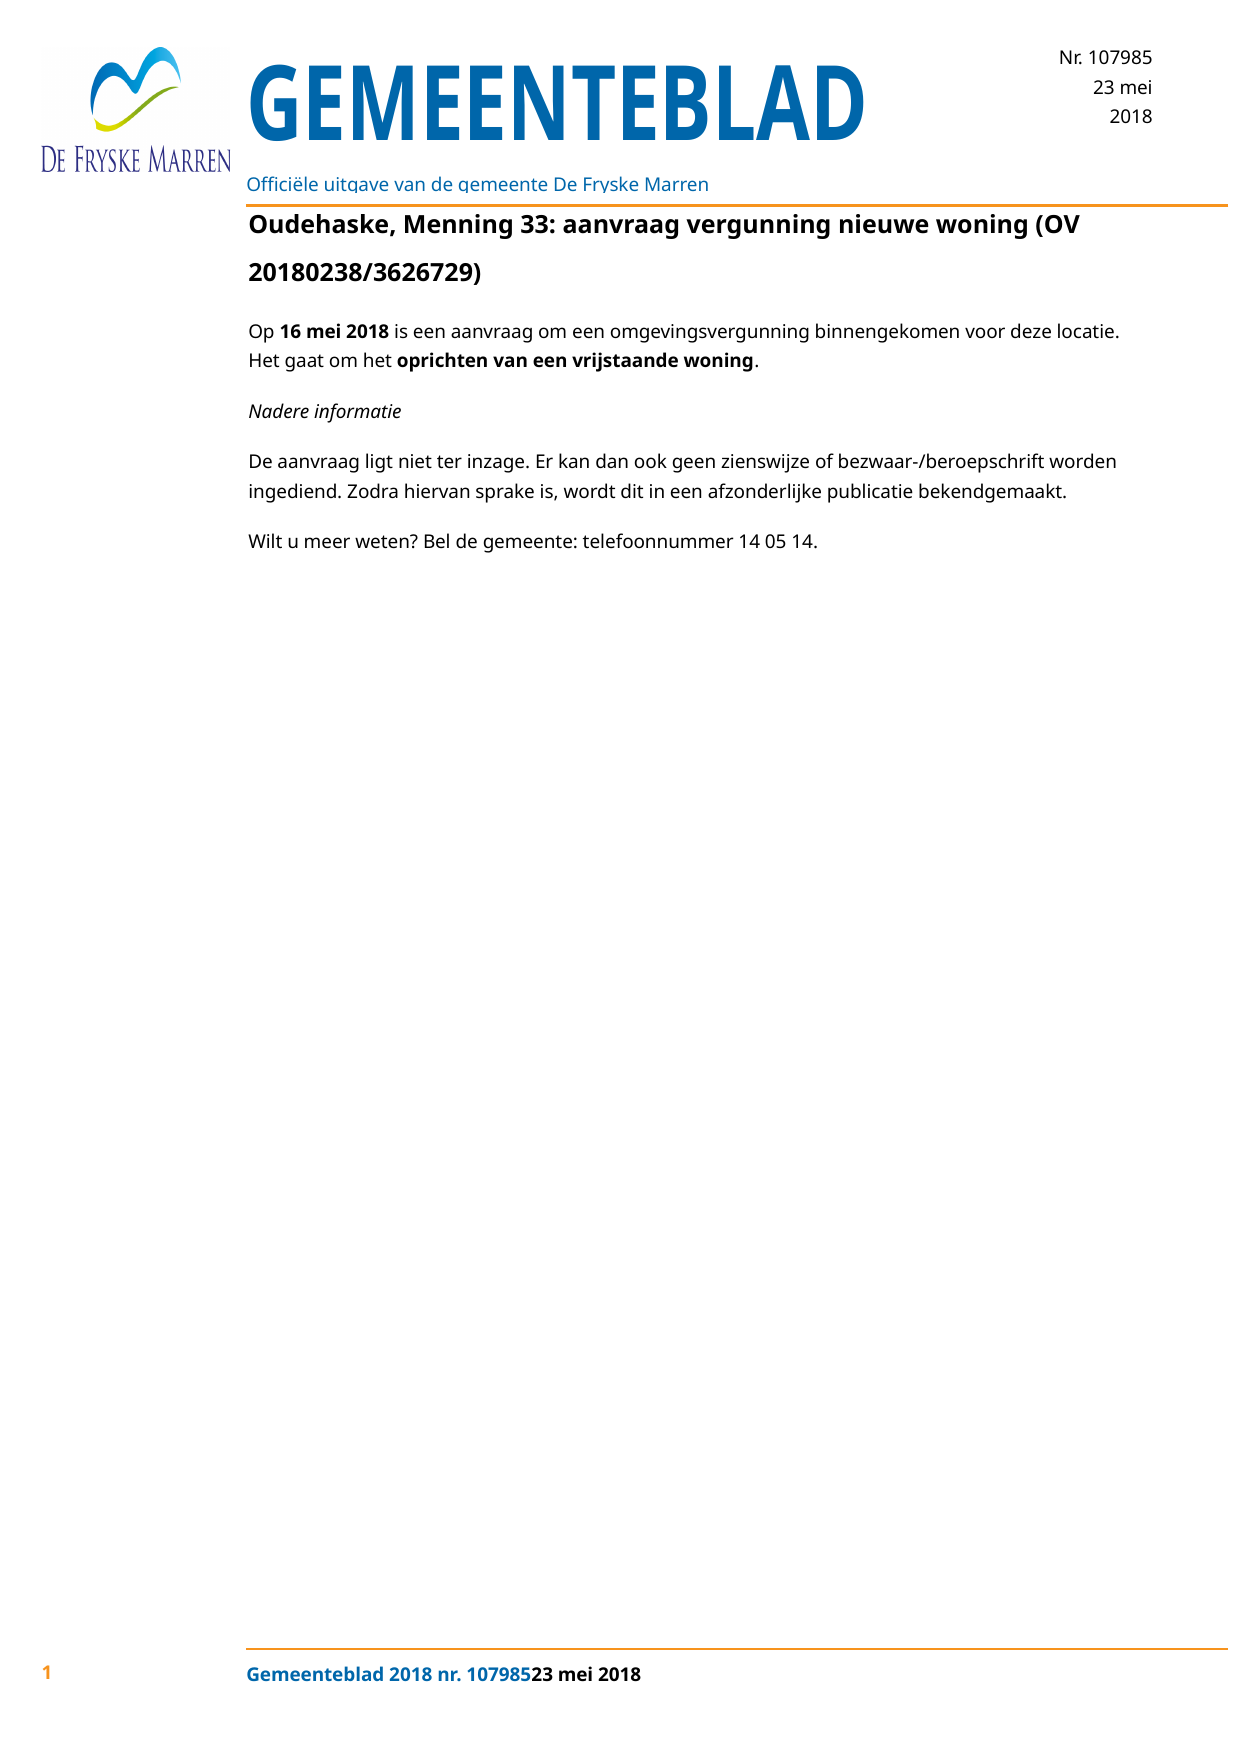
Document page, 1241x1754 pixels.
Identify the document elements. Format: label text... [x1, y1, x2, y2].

text Nadere informatie [248, 398, 1152, 424]
text Op 16 mei 2018 is een aanvraag om een omgevingsvergunning binnengekomen voor deze locatie. Het gaat om het oprichten van een vrijstaande woning. [248, 318, 1152, 373]
text Oudehaske, Menning 33: aanvraag vergunning nieuwe woning (OV 20180238/3626729) [248, 207, 1152, 288]
text De aanvraag ligt niet ter inzage. Er kan dan ook geen zienswijze of bezwaar-/beroepschrift worden ingediend. Zodra hiervan sprake is, wordt dit in een afzonderlijke publicatie bekendgemaakt. [248, 448, 1152, 504]
picture [41, 47, 231, 172]
text Wilt u meer weten? Bel de gemeente: telefoonnummer 14 05 14. [248, 528, 1152, 554]
